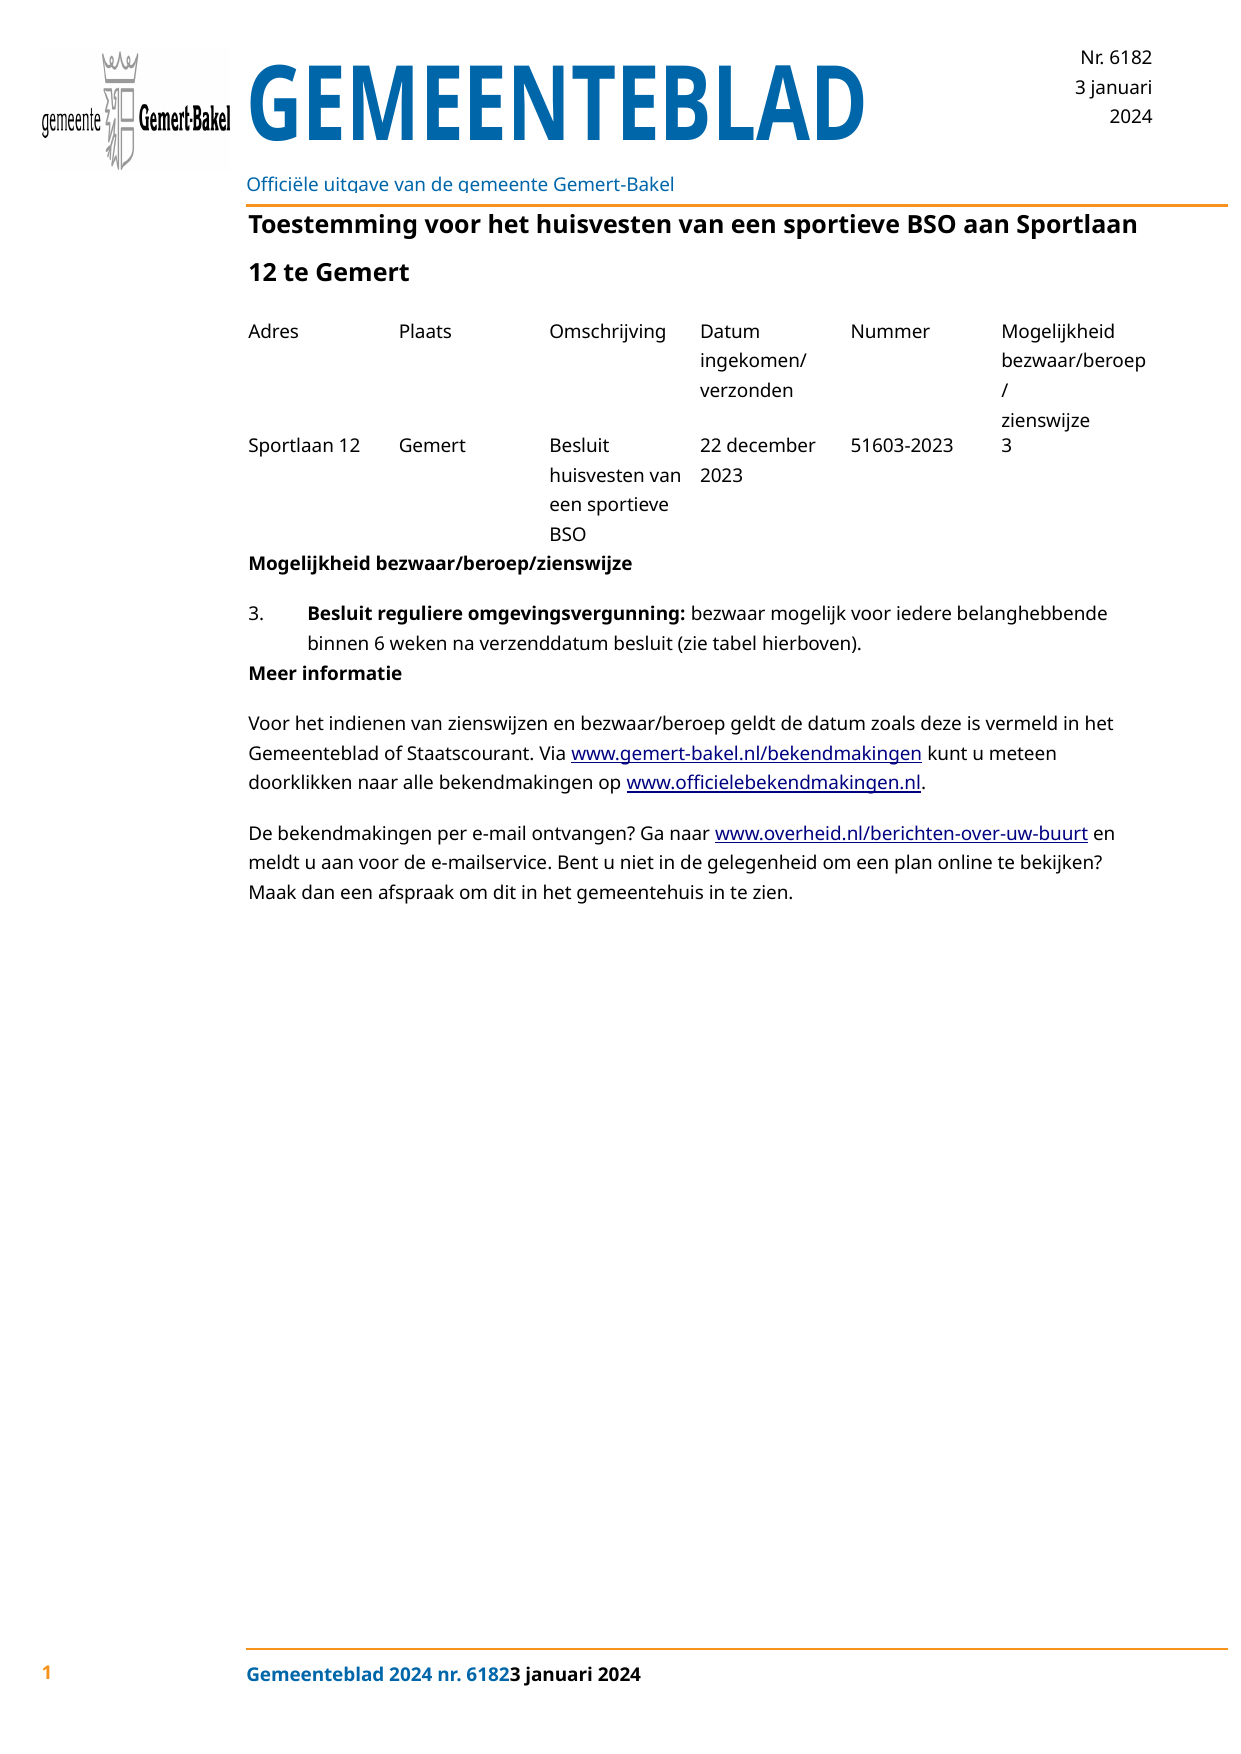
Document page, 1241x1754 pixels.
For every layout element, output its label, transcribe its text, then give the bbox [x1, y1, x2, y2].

table_header Adres [248, 318, 398, 432]
table_cell 3 [1001, 433, 1152, 547]
table_cell Gemert [399, 433, 549, 547]
table_header Nummer [850, 318, 1001, 432]
text Meer informatie [248, 660, 1152, 686]
text De bekendmakingen per e-mail ontvangen? Ga naar www.overheid.nl/berichten-over-uw-buurt en meldt u aan voor de e-mailservice. Bent u niet in de gelegenheid om een plan online te bekijken? Maak dan een afspraak om dit in het gemeentehuis in te zien. [248, 820, 1152, 905]
table_header Omschrijving [549, 318, 700, 432]
table_header Datum ingekomen/ verzonden [700, 318, 850, 432]
table_cell 22 december 2023 [700, 433, 850, 547]
text Mogelijkheid bezwaar/beroep/zienswijze [248, 550, 1152, 576]
text Toestemming voor het huisvesten van een sportieve BSO aan Sportlaan 12 te Gemert [248, 207, 1152, 288]
picture [41, 47, 231, 172]
table_cell 51603-2023 [850, 433, 1001, 547]
table_header Mogelijkheid bezwaar/beroep/ zienswijze [1001, 318, 1152, 432]
table_header Plaats [399, 318, 549, 432]
list Besluit reguliere omgevingsvergunning: bezwaar mogelijk voor iedere belanghebbende binnen 6 weken na verzenddatum besluit (zie tabel hierboven). [248, 601, 1152, 656]
text Voor het indienen van zienswijzen en bezwaar/beroep geldt de datum zoals deze is vermeld in het Gemeenteblad of Staatscourant. Via www.gemert-bakel.nl/bekendmakingen kunt u meteen doorklikken naar alle bekendmakingen op www.officielebekendmakingen.nl. [248, 710, 1152, 795]
table_cell Sportlaan 12 [248, 433, 398, 547]
table_cell Besluit huisvesten van een sportieve BSO [549, 433, 700, 547]
